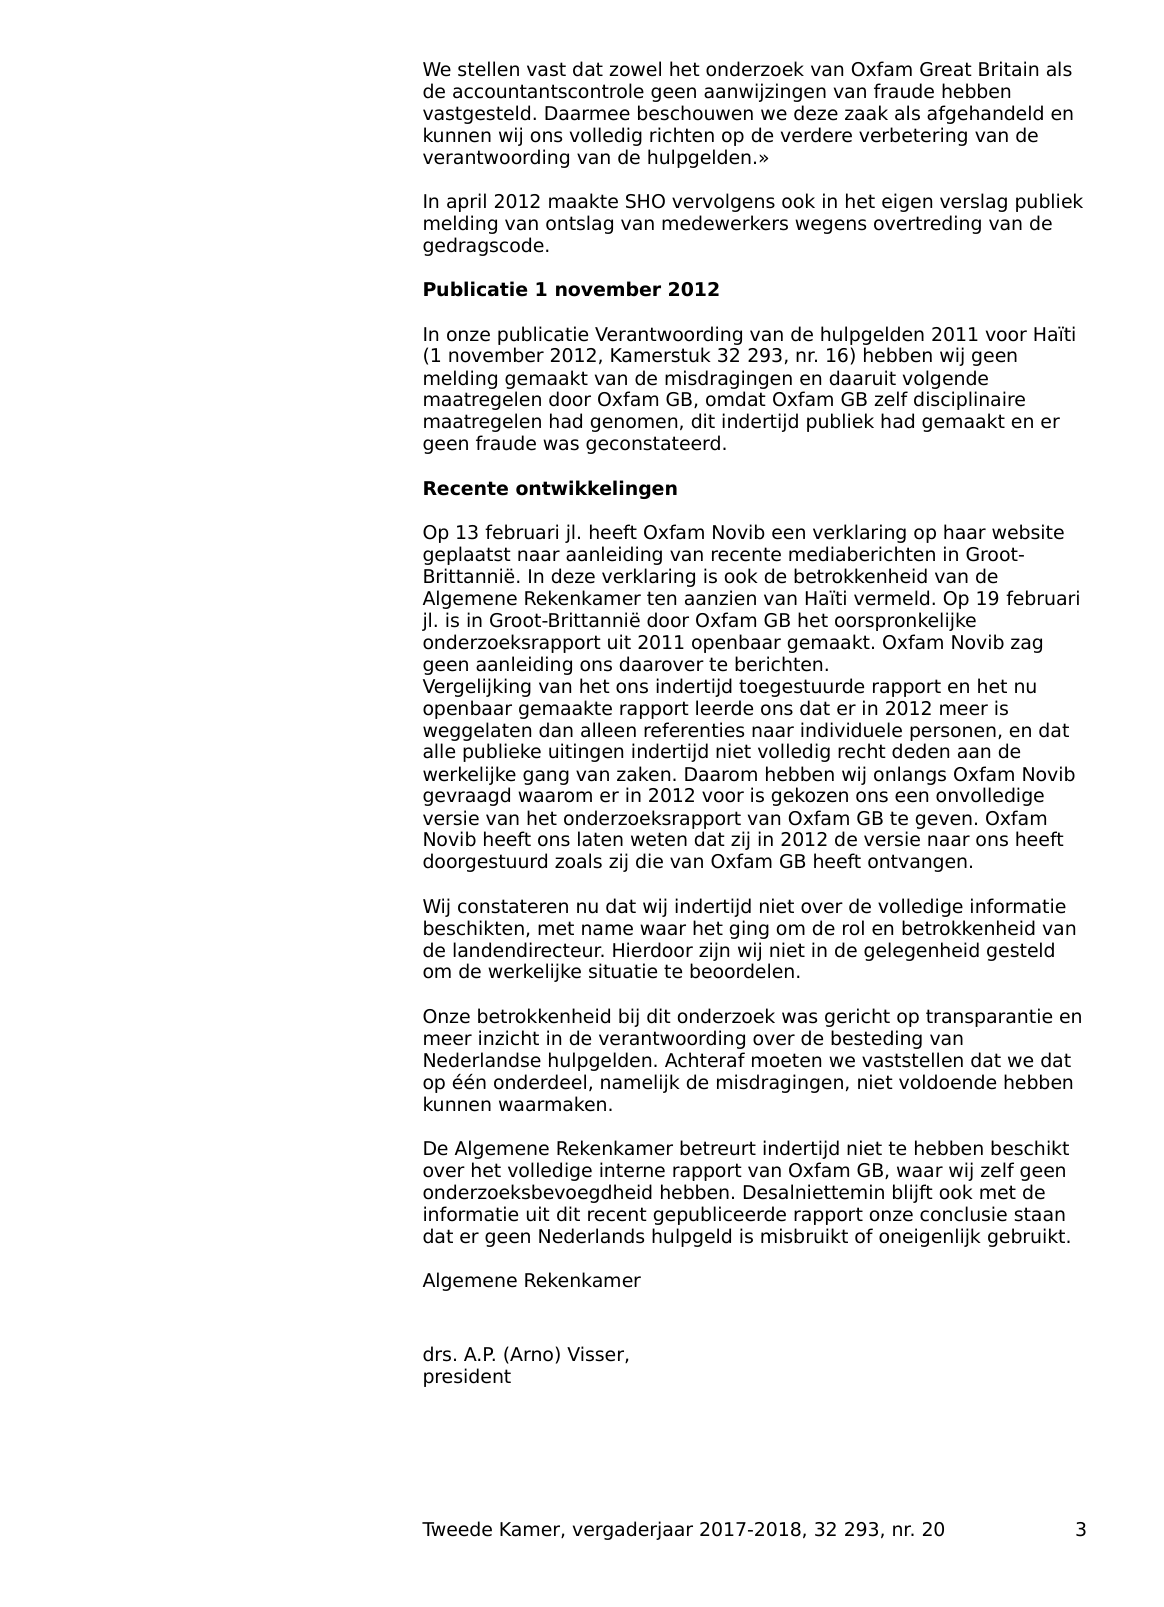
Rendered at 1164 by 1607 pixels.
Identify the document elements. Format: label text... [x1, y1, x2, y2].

subtitle Recente ontwikkelingen [422, 477, 1087, 499]
text Wij constateren nu dat wij indertijd niet over de volledige informatie beschikten, met name waar het ging om de rol en betrokkenheid van de landendirecteur. Hierdoor zijn wij niet in de gelegenheid gesteld om de werkelijke situatie te beoordelen. [422, 896, 1087, 983]
text Algemene Rekenkamer [422, 1270, 1087, 1292]
text In onze publicatie Verantwoording van de hulpgelden 2011 voor Haïti (1 november 2012, Kamerstuk 32 293, nr. 16) hebben wij geen melding gemaakt van de misdragingen en daaruit volgende maatregelen door Oxfam GB, omdat Oxfam GB zelf disciplinaire maatregelen had genomen, dit indertijd publiek had gemaakt en er geen fraude was geconstateerd. [422, 323, 1087, 455]
text Vergelijking van het ons indertijd toegestuurde rapport en het nu openbaar gemaakte rapport leerde ons dat er in 2012 meer is weggelaten dan alleen referenties naar individuele personen, en dat alle publieke uitingen indertijd niet volledig recht deden aan de werkelijke gang van zaken. Daarom hebben wij onlangs Oxfam Novib gevraagd waarom er in 2012 voor is gekozen ons een onvolledige versie van het onderzoeksrapport van Oxfam GB te geven. Oxfam Novib heeft ons laten weten dat zij in 2012 de versie naar ons heeft doorgestuurd zoals zij die van Oxfam GB heeft ontvangen. [422, 676, 1087, 873]
text De Algemene Rekenkamer betreurt indertijd niet te hebben beschikt over het volledige interne rapport van Oxfam GB, waar wij zelf geen onderzoeksbevoegdheid hebben. Desalniettemin blijft ook met de informatie uit dit recent gepubliceerde rapport onze conclusie staan dat er geen Nederlands hulpgeld is misbruikt of oneigenlijk gebruikt. [422, 1138, 1087, 1248]
text In april 2012 maakte SHO vervolgens ook in het eigen verslag publiek melding van ontslag van medewerkers wegens overtreding van de gedragscode. [422, 191, 1087, 257]
text Op 13 februari jl. heeft Oxfam Novib een verklaring op haar website geplaatst naar aanleiding van recente mediaberichten in Groot-Brittannië. In deze verklaring is ook de betrokkenheid van de Algemene Rekenkamer ten aanzien van Haïti vermeld. Op 19 februari jl. is in Groot-Brittannië door Oxfam GB het oorspronkelijke onderzoeksrapport uit 2011 openbaar gemaakt. Oxfam Novib zag geen aanleiding ons daarover te berichten. [422, 522, 1087, 676]
text We stellen vast dat zowel het onderzoek van Oxfam Great Britain als de accountantscontrole geen aanwijzingen van fraude hebben vastgesteld. Daarmee beschouwen we deze zaak als afgehandeld en kunnen wij ons volledig richten op de verdere verbetering van de verantwoording van de hulpgelden.» [422, 59, 1087, 169]
subtitle Publicatie 1 november 2012 [422, 279, 1087, 301]
text Onze betrokkenheid bij dit onderzoek was gericht op transparantie en meer inzicht in de verantwoording over de besteding van Nederlandse hulpgelden. Achteraf moeten we vaststellen dat we dat op één onderdeel, namelijk de misdragingen, niet voldoende hebben kunnen waarmaken. [422, 1006, 1087, 1116]
text drs. A.P. (Arno) Visser, president [422, 1322, 1087, 1388]
